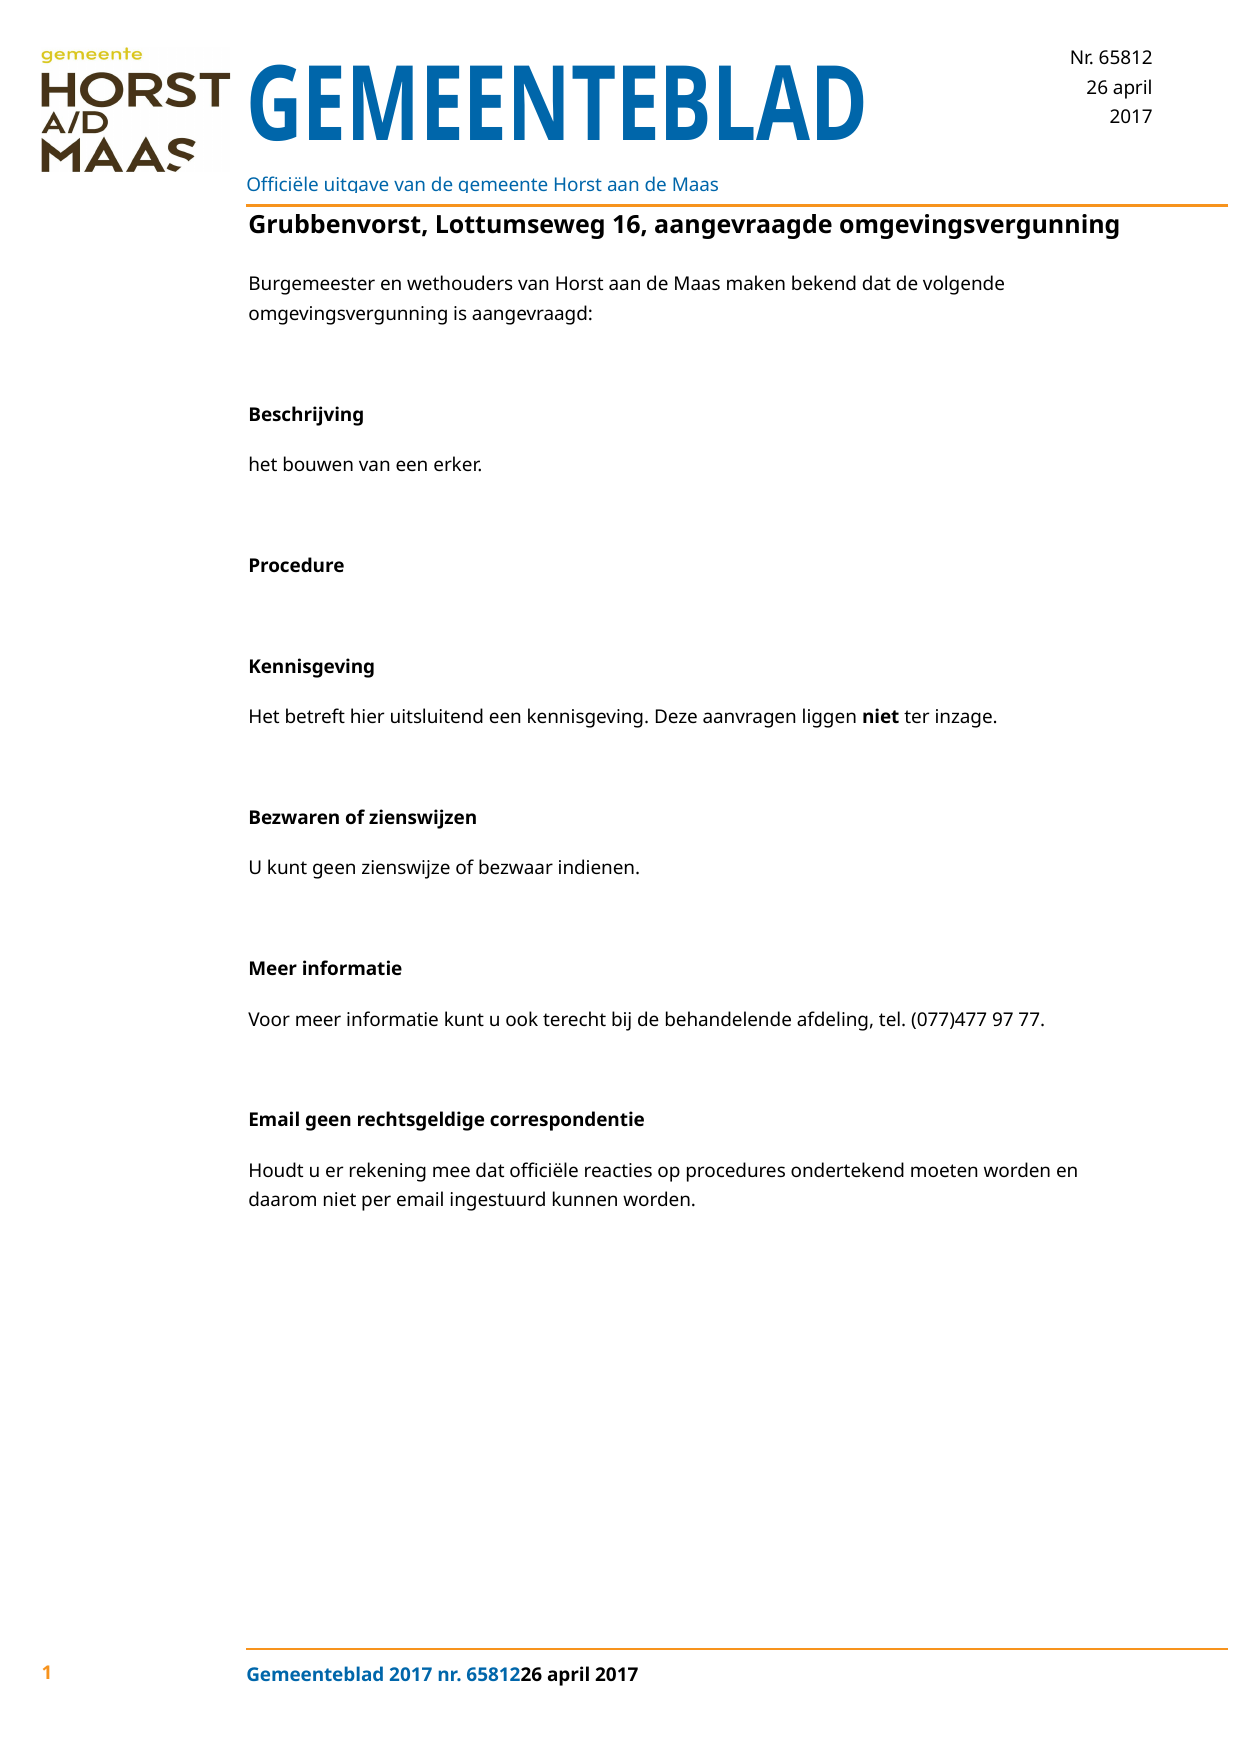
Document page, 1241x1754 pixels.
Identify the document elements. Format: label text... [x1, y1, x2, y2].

text Grubbenvorst, Lottumseweg 16, aangevraagde omgevingsvergunning [248, 207, 1152, 241]
text Email geen rechtsgeldige correspondentie [248, 1107, 1152, 1132]
text Het betreft hier uitsluitend een kennisgeving. Deze aanvragen liggen niet ter inzage. [248, 703, 1152, 729]
text Kennisgeving [248, 653, 1152, 678]
text Voor meer informatie kunt u ook terecht bij de behandelende afdeling, tel. (077)477 97 77. [248, 1006, 1152, 1031]
text Meer informatie [248, 955, 1152, 981]
text Beschrijving [248, 401, 1152, 426]
text Burgemeester en wethouders van Horst aan de Maas maken bekend dat de volgende omgevingsvergunning is aangevraagd: [248, 270, 1152, 326]
picture [41, 47, 231, 172]
text Procedure [248, 552, 1152, 578]
text het bouwen van een erker. [248, 451, 1152, 477]
text Houdt u er rekening mee dat officiële reacties op procedures ondertekend moeten worden en daarom niet per email ingestuurd kunnen worden. [248, 1157, 1152, 1212]
text U kunt geen zienswijze of bezwaar indienen. [248, 854, 1152, 880]
text Bezwaren of zienswijzen [248, 804, 1152, 830]
